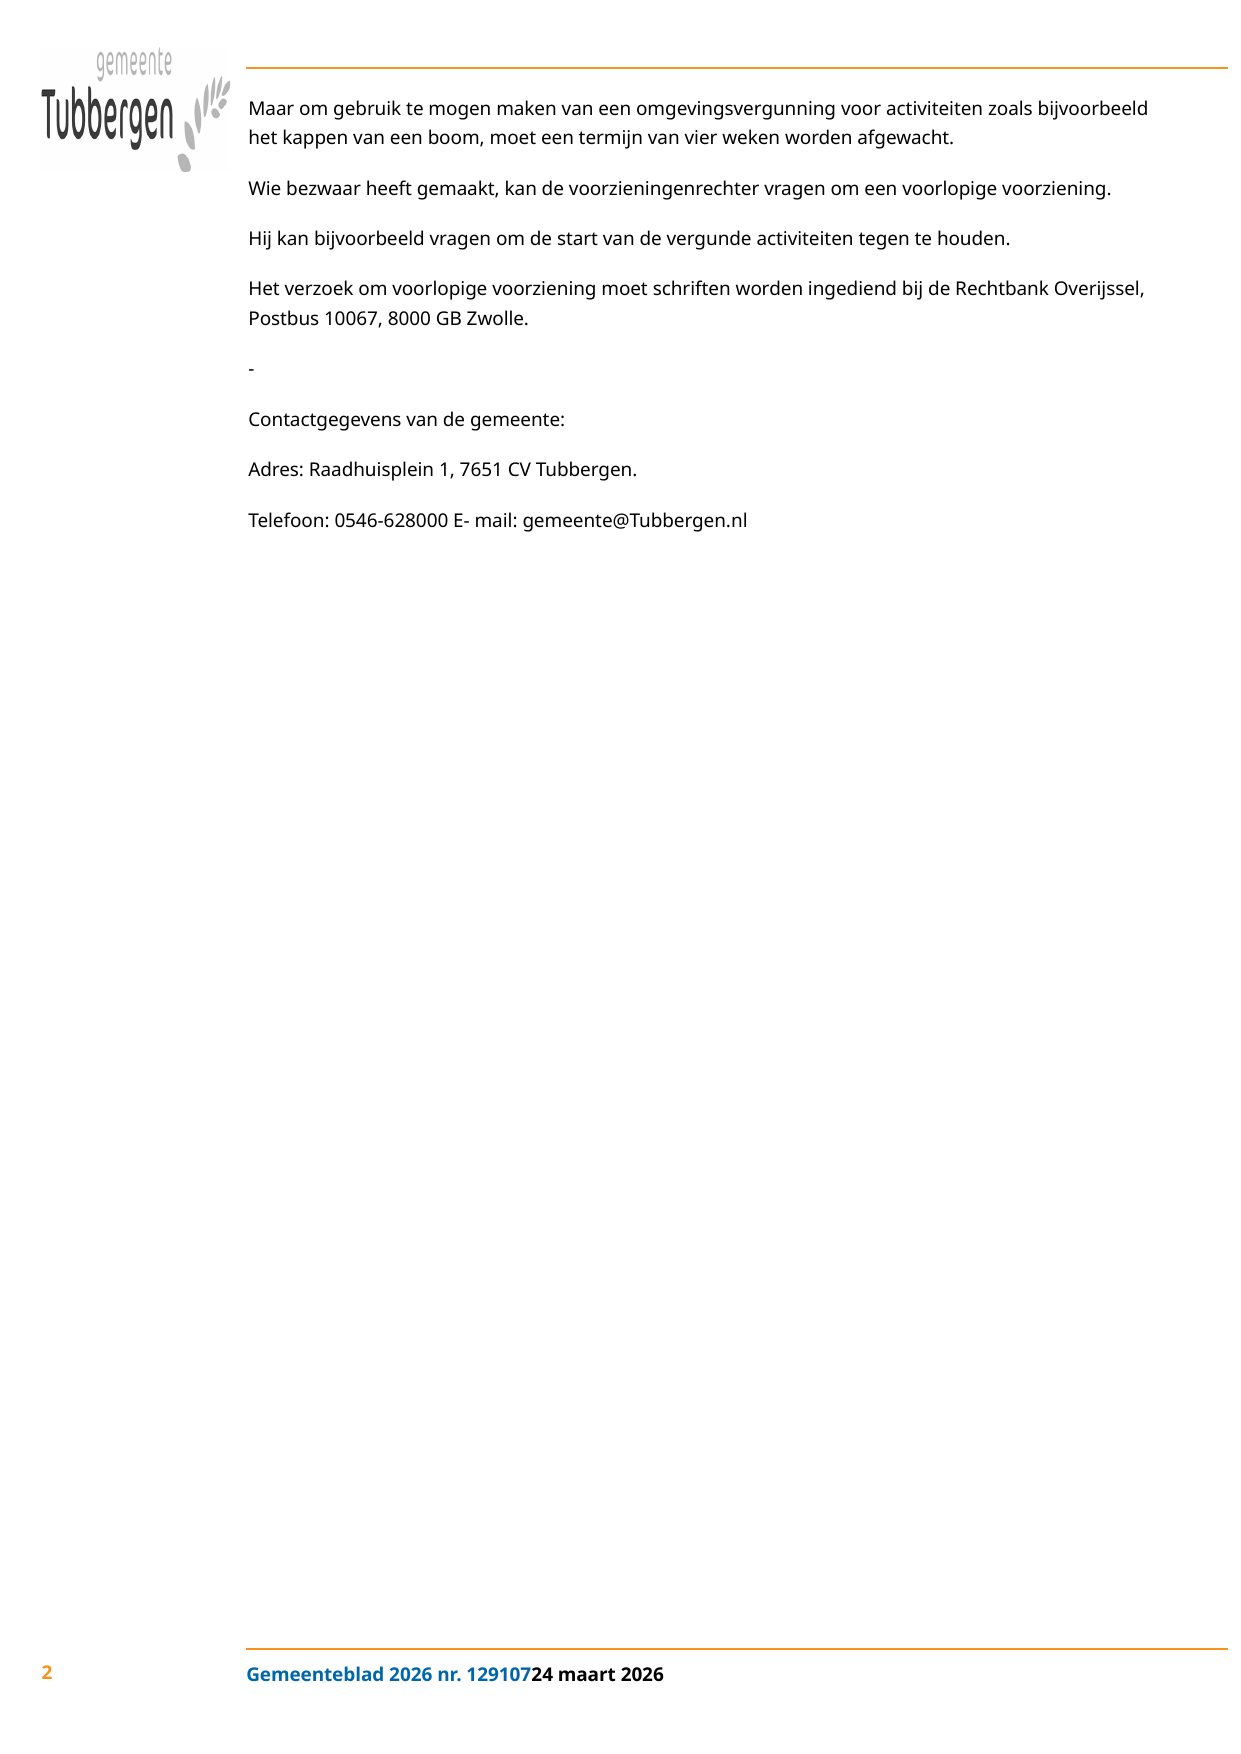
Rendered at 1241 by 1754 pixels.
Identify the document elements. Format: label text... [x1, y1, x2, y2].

text Adres: Raadhuisplein 1, 7651 CV Tubbergen. [248, 456, 1152, 482]
text Maar om gebruik te mogen maken van een omgevingsvergunning voor activiteiten zoals bijvoorbeeld het kappen van een boom, moet een termijn van vier weken worden afgewacht. [248, 95, 1152, 150]
text - [248, 356, 1152, 381]
text Het verzoek om voorlopige voorziening moet schriften worden ingediend bij de Rechtbank Overijssel, Postbus 10067, 8000 GB Zwolle. [248, 276, 1152, 331]
text Telefoon: 0546-628000 E- mail: gemeente@Tubbergen.nl [248, 507, 1152, 533]
text Wie bezwaar heeft gemaakt, kan de voorzieningenrechter vragen om een voorlopige voorziening. [248, 175, 1152, 201]
text Contactgegevens van de gemeente: [248, 406, 1152, 432]
picture [41, 47, 231, 172]
text Hij kan bijvoorbeeld vragen om de start van de vergunde activiteiten tegen te houden. [248, 225, 1152, 251]
